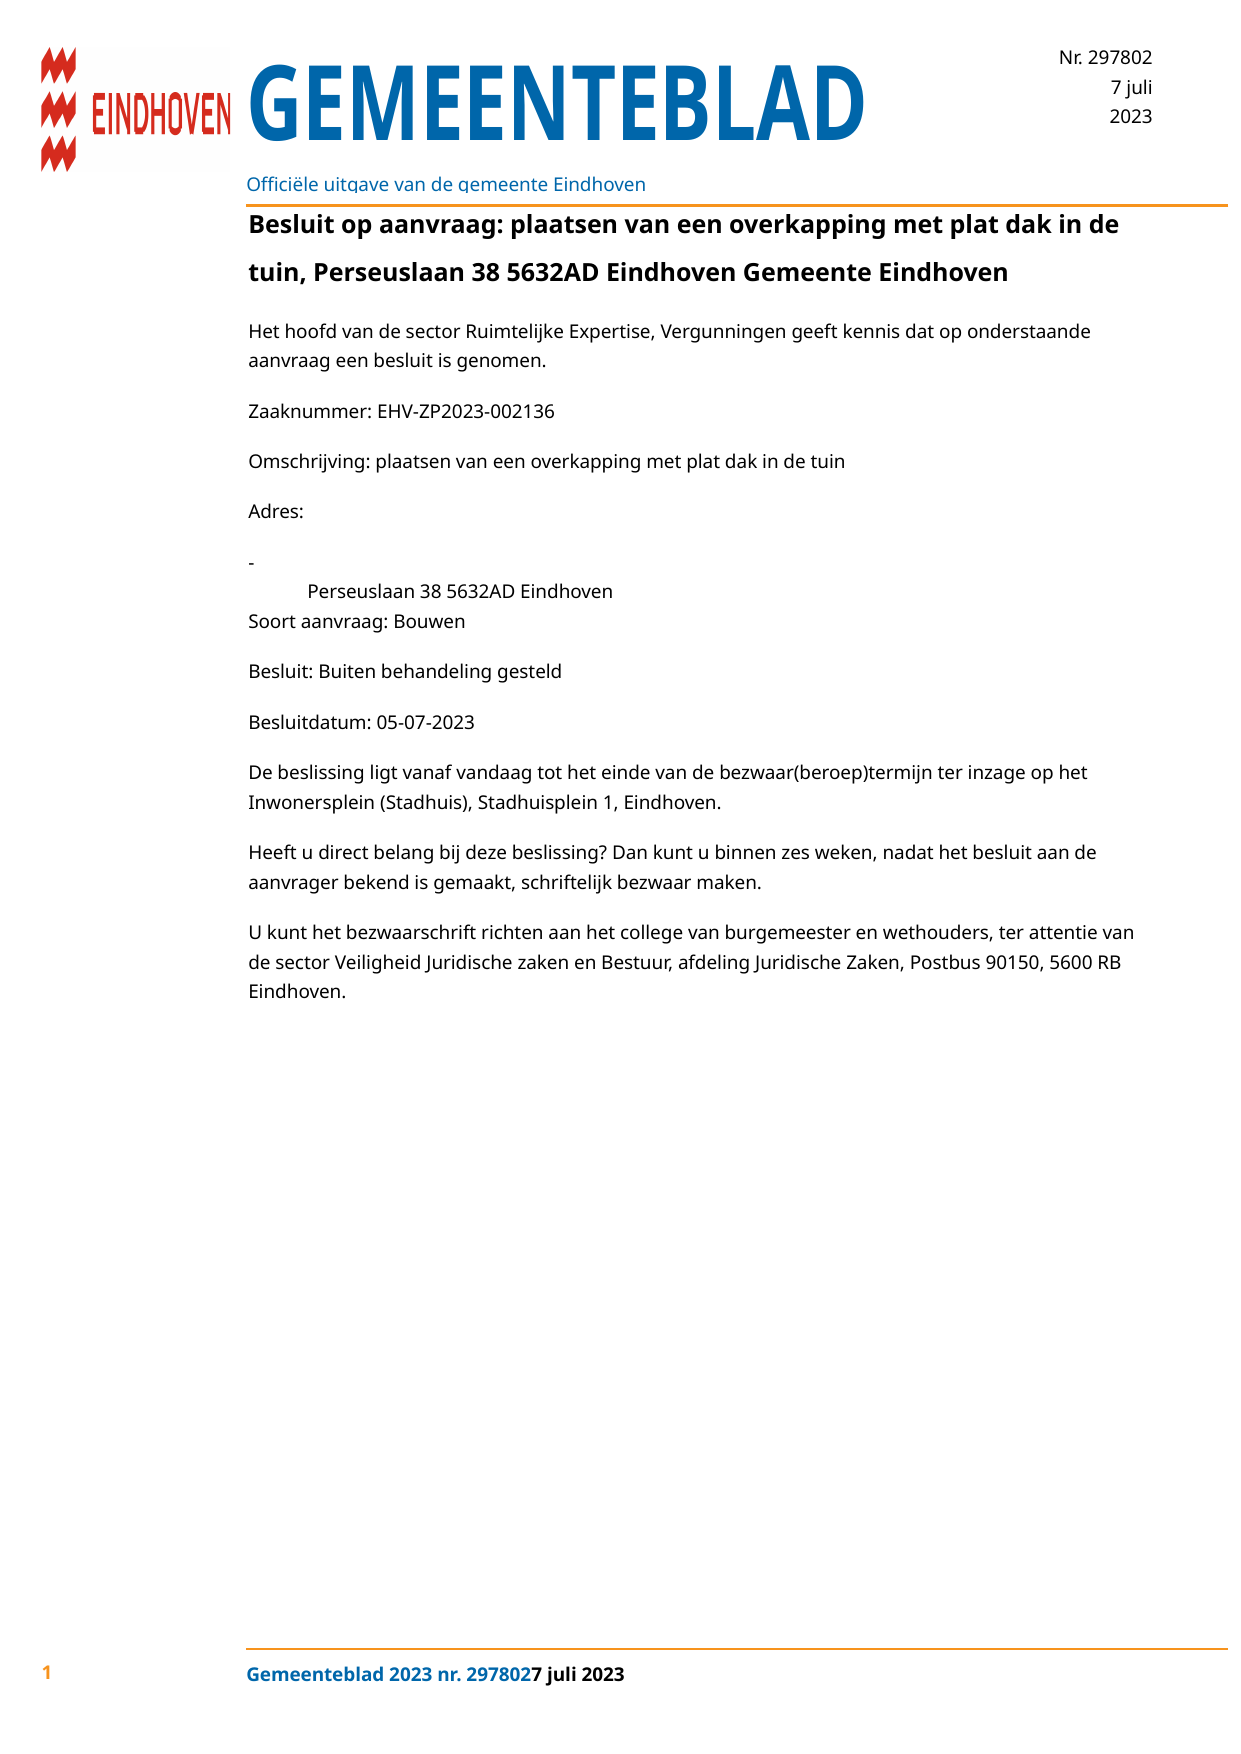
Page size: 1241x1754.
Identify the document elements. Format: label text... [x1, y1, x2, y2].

text Omschrijving: plaatsen van een overkapping met plat dak in de tuin [248, 448, 1152, 474]
list Perseuslaan 38 5632AD Eindhoven [248, 579, 1152, 604]
text Zaaknummer: EHV-ZP2023-002136 [248, 398, 1152, 424]
text U kunt het bezwaarschrift richten aan het college van burgemeester en wethouders, ter attentie van de sector Veiligheid Juridische zaken en Bestuur, afdeling Juridische Zaken, Postbus 90150, 5600 RB Eindhoven. [248, 919, 1152, 1004]
text De beslissing ligt vanaf vandaag tot het einde van de bezwaar(beroep)termijn ter inzage op het Inwonersplein (Stadhuis), Stadhuisplein 1, Eindhoven. [248, 759, 1152, 815]
picture [41, 47, 231, 172]
text Besluit op aanvraag: plaatsen van een overkapping met plat dak in de tuin, Perseuslaan 38 5632AD Eindhoven Gemeente Eindhoven [248, 207, 1152, 288]
text Het hoofd van de sector Ruimtelijke Expertise, Vergunningen geeft kennis dat op onderstaande aanvraag een besluit is genomen. [248, 318, 1152, 373]
text Besluit: Buiten behandeling gesteld [248, 659, 1152, 684]
text Adres: [248, 499, 1152, 524]
text Heeft u direct belang bij deze beslissing? Dan kunt u binnen zes weken, nadat het besluit aan de aanvrager bekend is gemaakt, schriftelijk bezwaar maken. [248, 839, 1152, 895]
text Soort aanvraag: Bouwen [248, 608, 1152, 634]
text Besluitdatum: 05-07-2023 [248, 709, 1152, 735]
